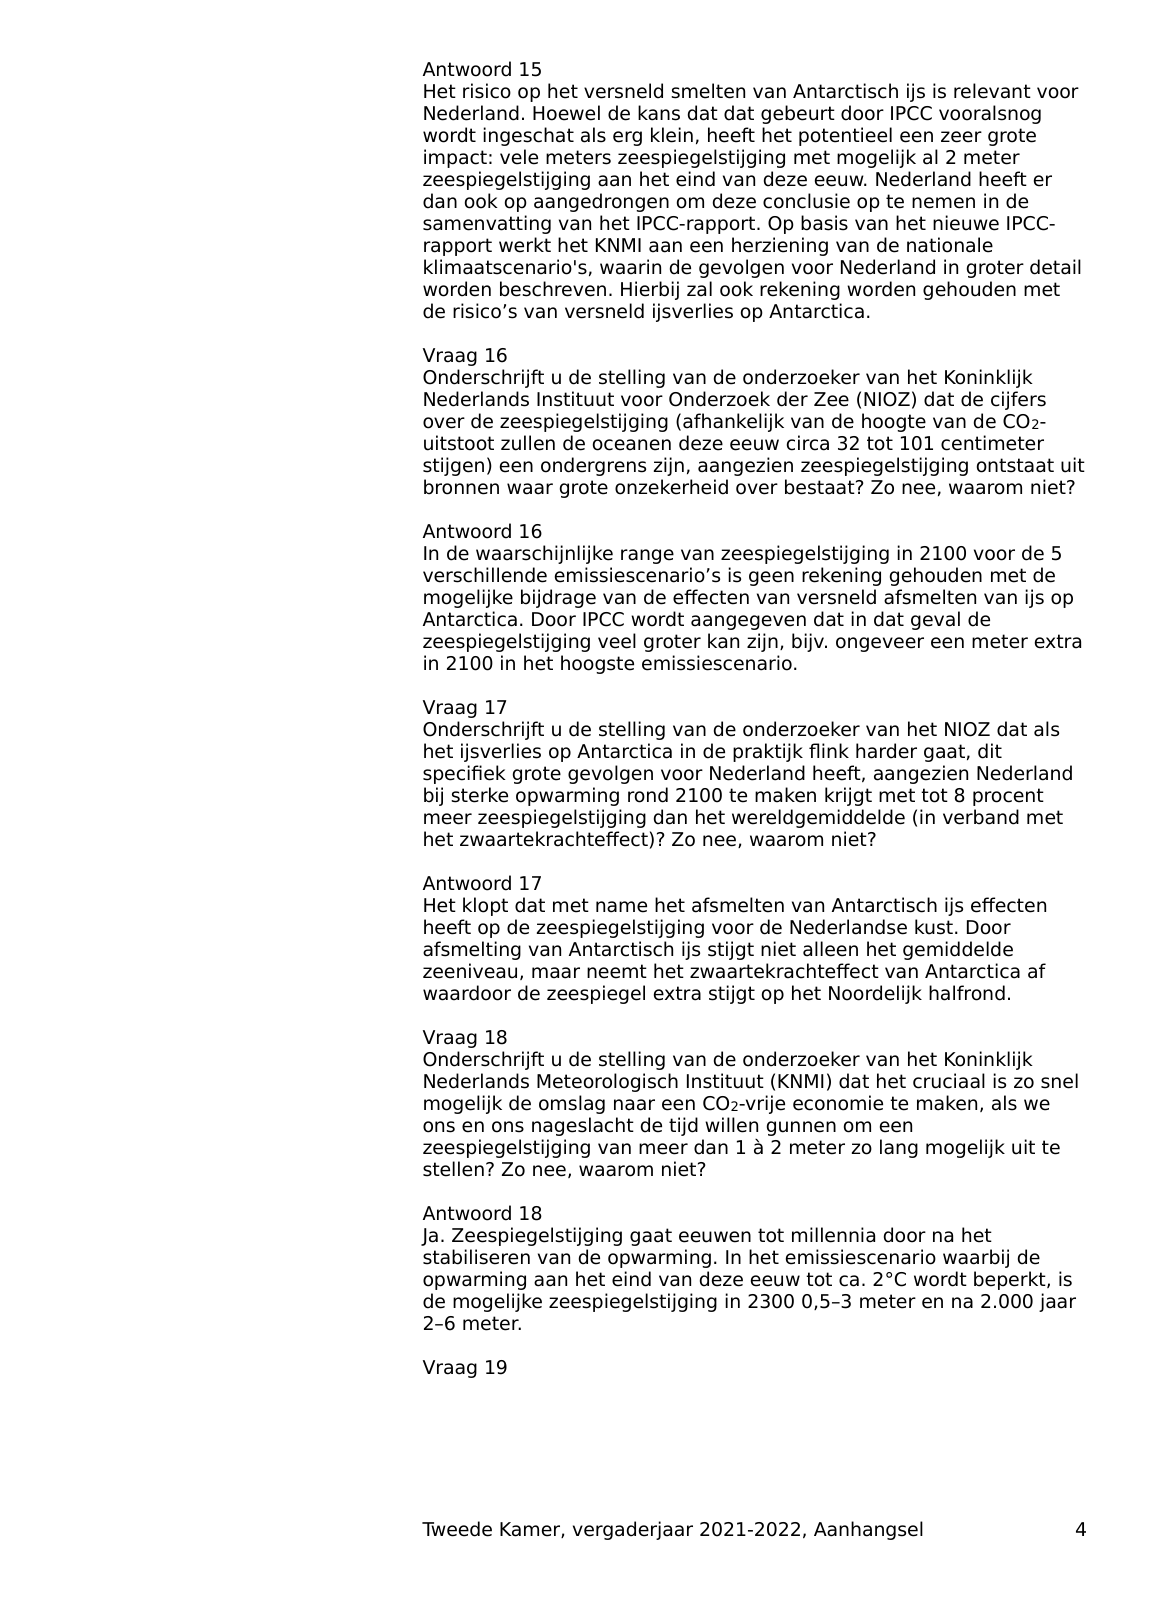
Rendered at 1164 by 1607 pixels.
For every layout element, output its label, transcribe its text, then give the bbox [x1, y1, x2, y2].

text Antwoord 15 [422, 59, 1087, 81]
text Antwoord 18 [422, 1203, 1087, 1225]
text Vraag 16 [422, 345, 1087, 367]
text Het risico op het versneld smelten van Antarctisch ijs is relevant voor Nederland. Hoewel de kans dat dat gebeurt door IPCC vooralsnog wordt ingeschat als erg klein, heeft het potentieel een zeer grote impact: vele meters zeespiegelstijging met mogelijk al 2 meter zeespiegelstijging aan het eind van deze eeuw. Nederland heeft er dan ook op aangedrongen om deze conclusie op te nemen in de samenvatting van het IPCC-rapport. Op basis van het nieuwe IPCC-rapport werkt het KNMI aan een herziening van de nationale klimaatscenario's, waarin de gevolgen voor Nederland in groter detail worden beschreven. Hierbij zal ook rekening worden gehouden met de risico’s van versneld ijsverlies op Antarctica. [422, 81, 1087, 323]
text Ja. Zeespiegelstijging gaat eeuwen tot millennia door na het stabiliseren van de opwarming. In het emissiescenario waarbij de opwarming aan het eind van deze eeuw tot ca. 2°C wordt beperkt, is de mogelijke zeespiegelstijging in 2300 0,5–3 meter en na 2.000 jaar 2–6 meter. [422, 1225, 1087, 1335]
text Vraag 17 [422, 697, 1087, 719]
text Antwoord 16 [422, 521, 1087, 543]
text In de waarschijnlijke range van zeespiegelstijging in 2100 voor de 5 verschillende emissiescenario’s is geen rekening gehouden met de mogelijke bijdrage van de effecten van versneld afsmelten van ijs op Antarctica. Door IPCC wordt aangegeven dat in dat geval de zeespiegelstijging veel groter kan zijn, bijv. ongeveer een meter extra in 2100 in het hoogste emissiescenario. [422, 543, 1087, 675]
text Onderschrijft u de stelling van de onderzoeker van het NIOZ dat als het ijsverlies op Antarctica in de praktijk flink harder gaat, dit specifiek grote gevolgen voor Nederland heeft, aangezien Nederland bij sterke opwarming rond 2100 te maken krijgt met tot 8 procent meer zeespiegelstijging dan het wereldgemiddelde (in verband met het zwaartekrachteffect)? Zo nee, waarom niet? [422, 719, 1087, 851]
text Het klopt dat met name het afsmelten van Antarctisch ijs effecten heeft op de zeespiegelstijging voor de Nederlandse kust. Door afsmelting van Antarctisch ijs stijgt niet alleen het gemiddelde zeeniveau, maar neemt het zwaartekrachteffect van Antarctica af waardoor de zeespiegel extra stijgt op het Noordelijk halfrond. [422, 895, 1087, 1005]
text Onderschrijft u de stelling van de onderzoeker van het Koninklijk Nederlands Meteorologisch Instituut (KNMI) dat het cruciaal is zo snel mogelijk de omslag naar een CO2-vrije economie te maken, als we ons en ons nageslacht de tijd willen gunnen om een zeespiegelstijging van meer dan 1 à 2 meter zo lang mogelijk uit te stellen? Zo nee, waarom niet? [422, 1049, 1087, 1181]
text Vraag 18 [422, 1027, 1087, 1049]
text Onderschrijft u de stelling van de onderzoeker van het Koninklijk Nederlands Instituut voor Onderzoek der Zee (NIOZ) dat de cijfers over de zeespiegelstijging (afhankelijk van de hoogte van de CO2-uitstoot zullen de oceanen deze eeuw circa 32 tot 101 centimeter stijgen) een ondergrens zijn, aangezien zeespiegelstijging ontstaat uit bronnen waar grote onzekerheid over bestaat? Zo nee, waarom niet? [422, 367, 1087, 499]
text Vraag 19 [422, 1357, 1087, 1379]
text Antwoord 17 [422, 873, 1087, 895]
